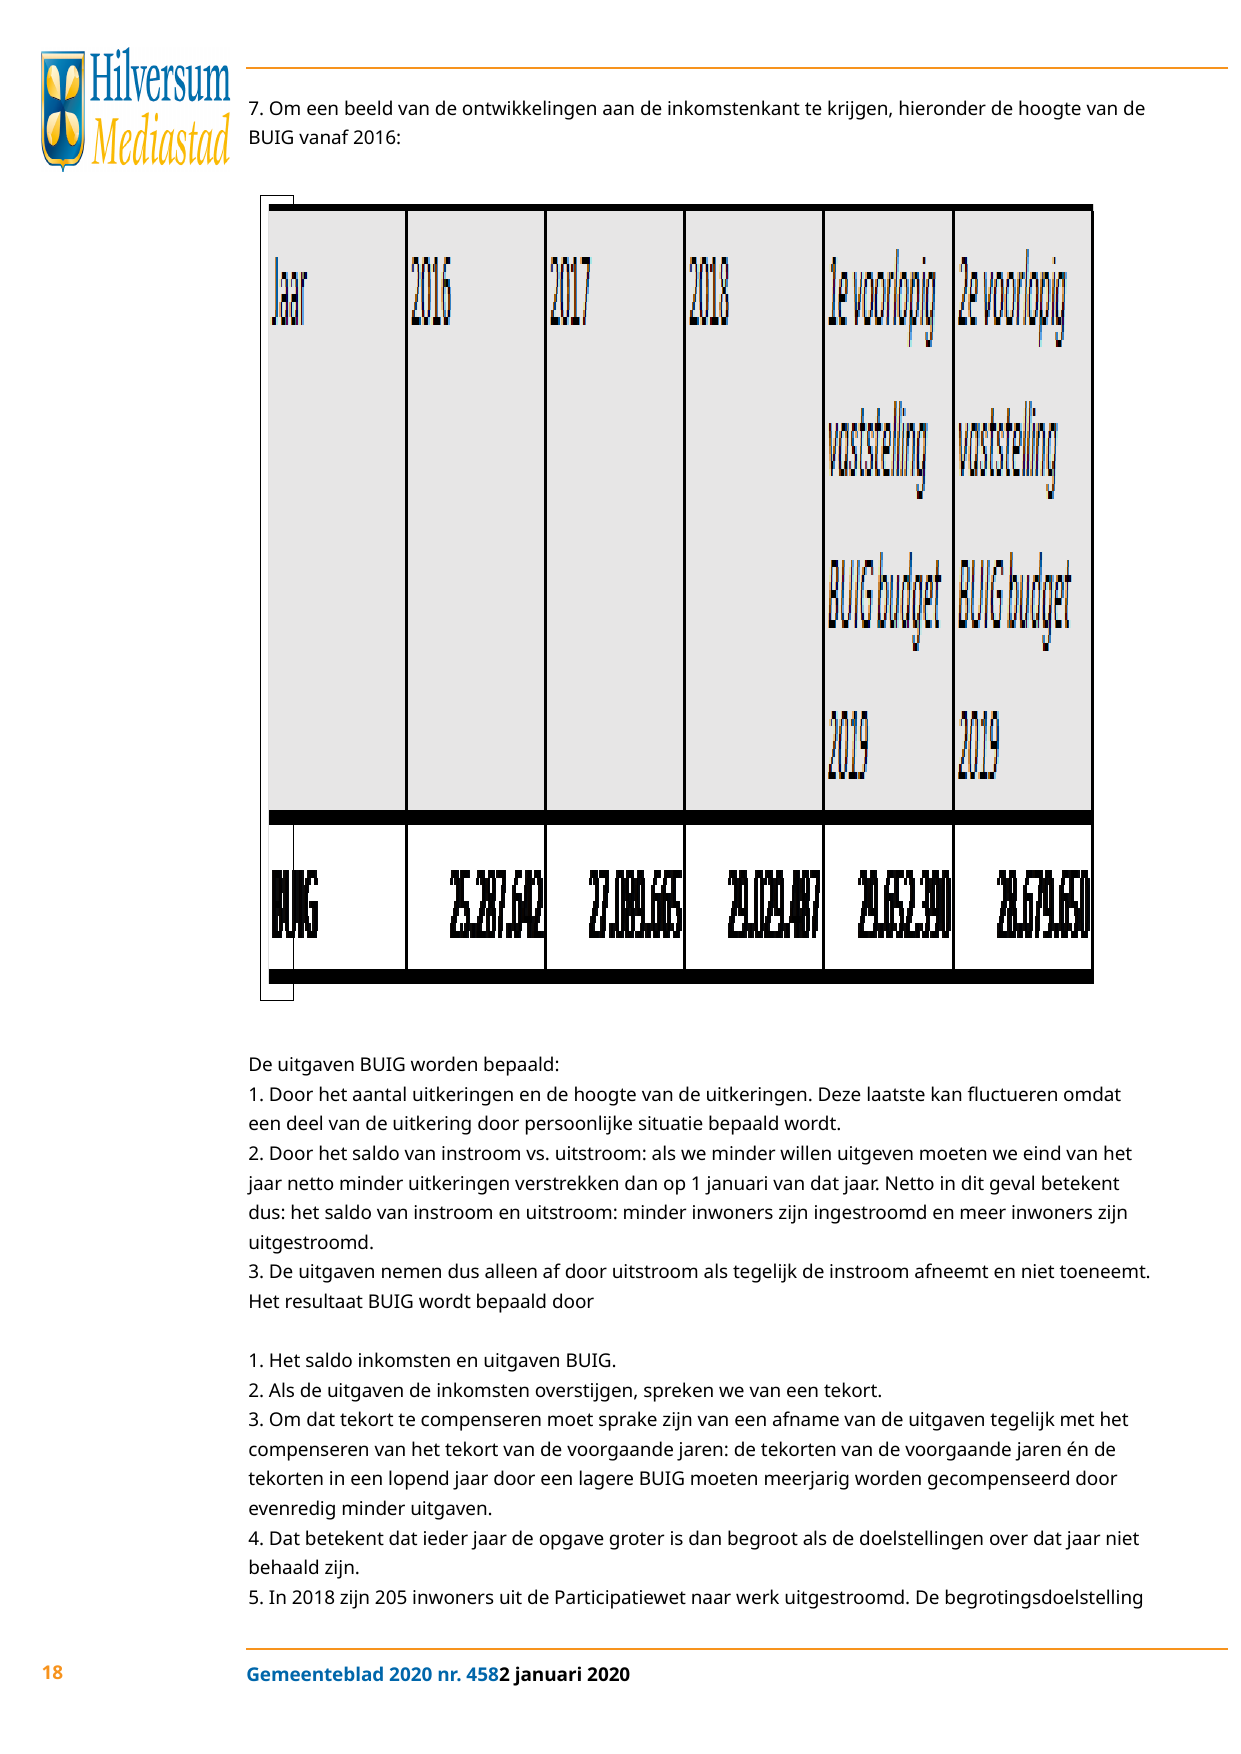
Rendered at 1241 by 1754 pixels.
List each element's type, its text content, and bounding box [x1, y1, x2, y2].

text De uitgaven BUIG worden bepaald: [248, 1051, 1152, 1077]
text 5. In 2018 zijn 205 inwoners uit de Participatiewet naar werk uitgestroomd. De begrotingsdoelstelling [248, 1584, 1152, 1610]
text 3. Om dat tekort te compenseren moet sprake zijn van een afname van de uitgaven tegelijk met het compenseren van het tekort van de voorgaande jaren: de tekorten van de voorgaande jaren én de tekorten in een lopend jaar door een lagere BUIG moeten meerjarig worden gecompenseerd door evenredig minder uitgaven. [248, 1406, 1152, 1521]
text 4. Dat betekent dat ieder jaar de opgave groter is dan begroot als de doelstellingen over dat jaar niet behaald zijn. [248, 1525, 1152, 1580]
text 1. Het saldo inkomsten en uitgaven BUIG. [248, 1347, 1152, 1373]
text 2. Als de uitgaven de inkomsten overstijgen, spreken we van een tekort. [248, 1377, 1152, 1403]
picture [41, 47, 231, 172]
picture [268, 204, 1096, 992]
text 7. Om een beeld van de ontwikkelingen aan de inkomstenkant te krijgen, hieronder de hoogte van de BUIG vanaf 2016: [248, 95, 1152, 150]
text 3. De uitgaven nemen dus alleen af door uitstroom als tegelijk de instroom afneemt en niet toeneemt. [248, 1258, 1152, 1284]
text 1. Door het aantal uitkeringen en de hoogte van de uitkeringen. Deze laatste kan fluctueren omdat een deel van de uitkering door persoonlijke situatie bepaald wordt. [248, 1081, 1152, 1136]
text Het resultaat BUIG wordt bepaald door [248, 1288, 1152, 1314]
text 2. Door het saldo van instroom vs. uitstroom: als we minder willen uitgeven moeten we eind van het jaar netto minder uitkeringen verstrekken dan op 1 januari van dat jaar. Netto in dit geval betekent dus: het saldo van instroom en uitstroom: minder inwoners zijn ingestroomd en meer inwoners zijn uitgestroomd. [248, 1140, 1152, 1255]
